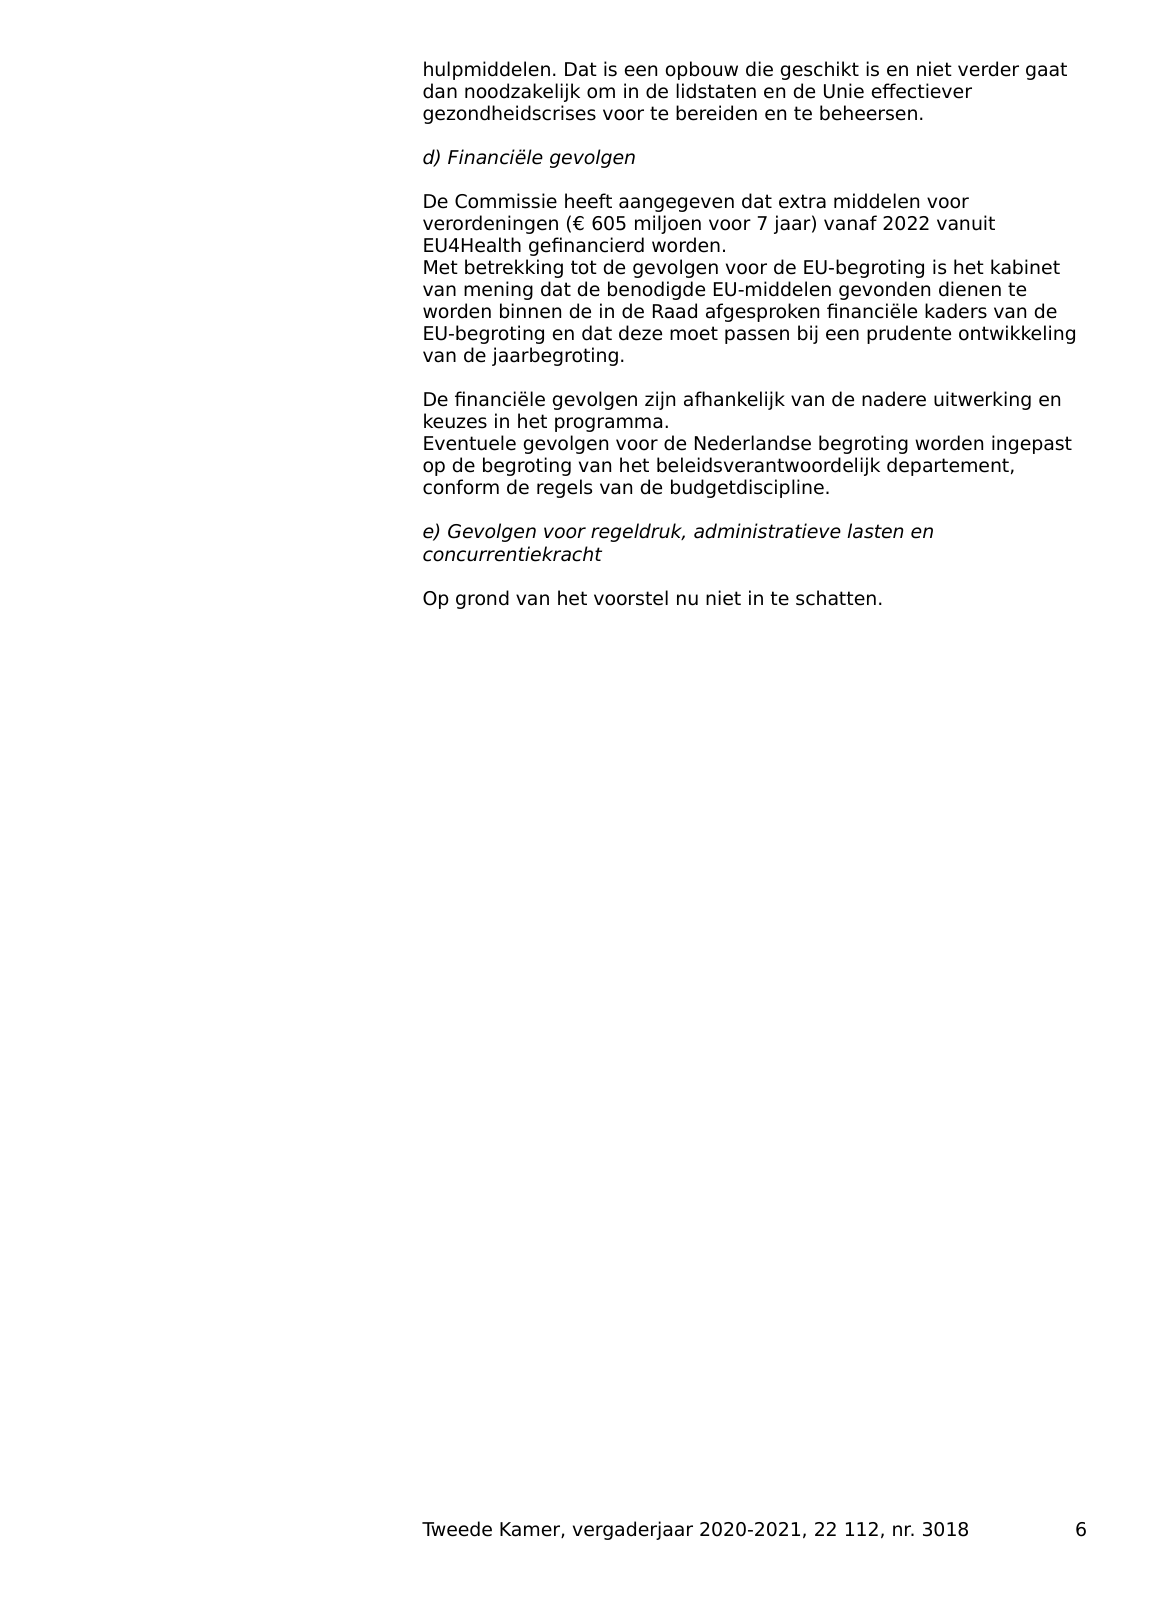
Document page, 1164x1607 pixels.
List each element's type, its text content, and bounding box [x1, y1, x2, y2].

text Eventuele gevolgen voor de Nederlandse begroting worden ingepast op de begroting van het beleidsverantwoordelijk departement, conform de regels van de budgetdiscipline. [422, 433, 1087, 499]
subtitle d) Financiële gevolgen [422, 147, 1087, 169]
text De financiële gevolgen zijn afhankelijk van de nadere uitwerking en keuzes in het programma. [422, 389, 1087, 433]
text Op grond van het voorstel nu niet in te schatten. [422, 588, 1087, 609]
text De Commissie heeft aangegeven dat extra middelen voor verordeningen (€ 605 miljoen voor 7 jaar) vanaf 2022 vanuit EU4Health gefinancierd worden. [422, 191, 1087, 257]
text Met betrekking tot de gevolgen voor de EU-begroting is het kabinet van mening dat de benodigde EU-middelen gevonden dienen te worden binnen de in de Raad afgesproken financiële kaders van de EU-begroting en dat deze moet passen bij een prudente ontwikkeling van de jaarbegroting. [422, 257, 1087, 367]
subtitle e) Gevolgen voor regeldruk, administratieve lasten en concurrentiekracht [422, 521, 1087, 565]
text hulpmiddelen. Dat is een opbouw die geschikt is en niet verder gaat dan noodzakelijk om in de lidstaten en de Unie effectiever gezondheidscrises voor te bereiden en te beheersen. [422, 59, 1087, 125]
